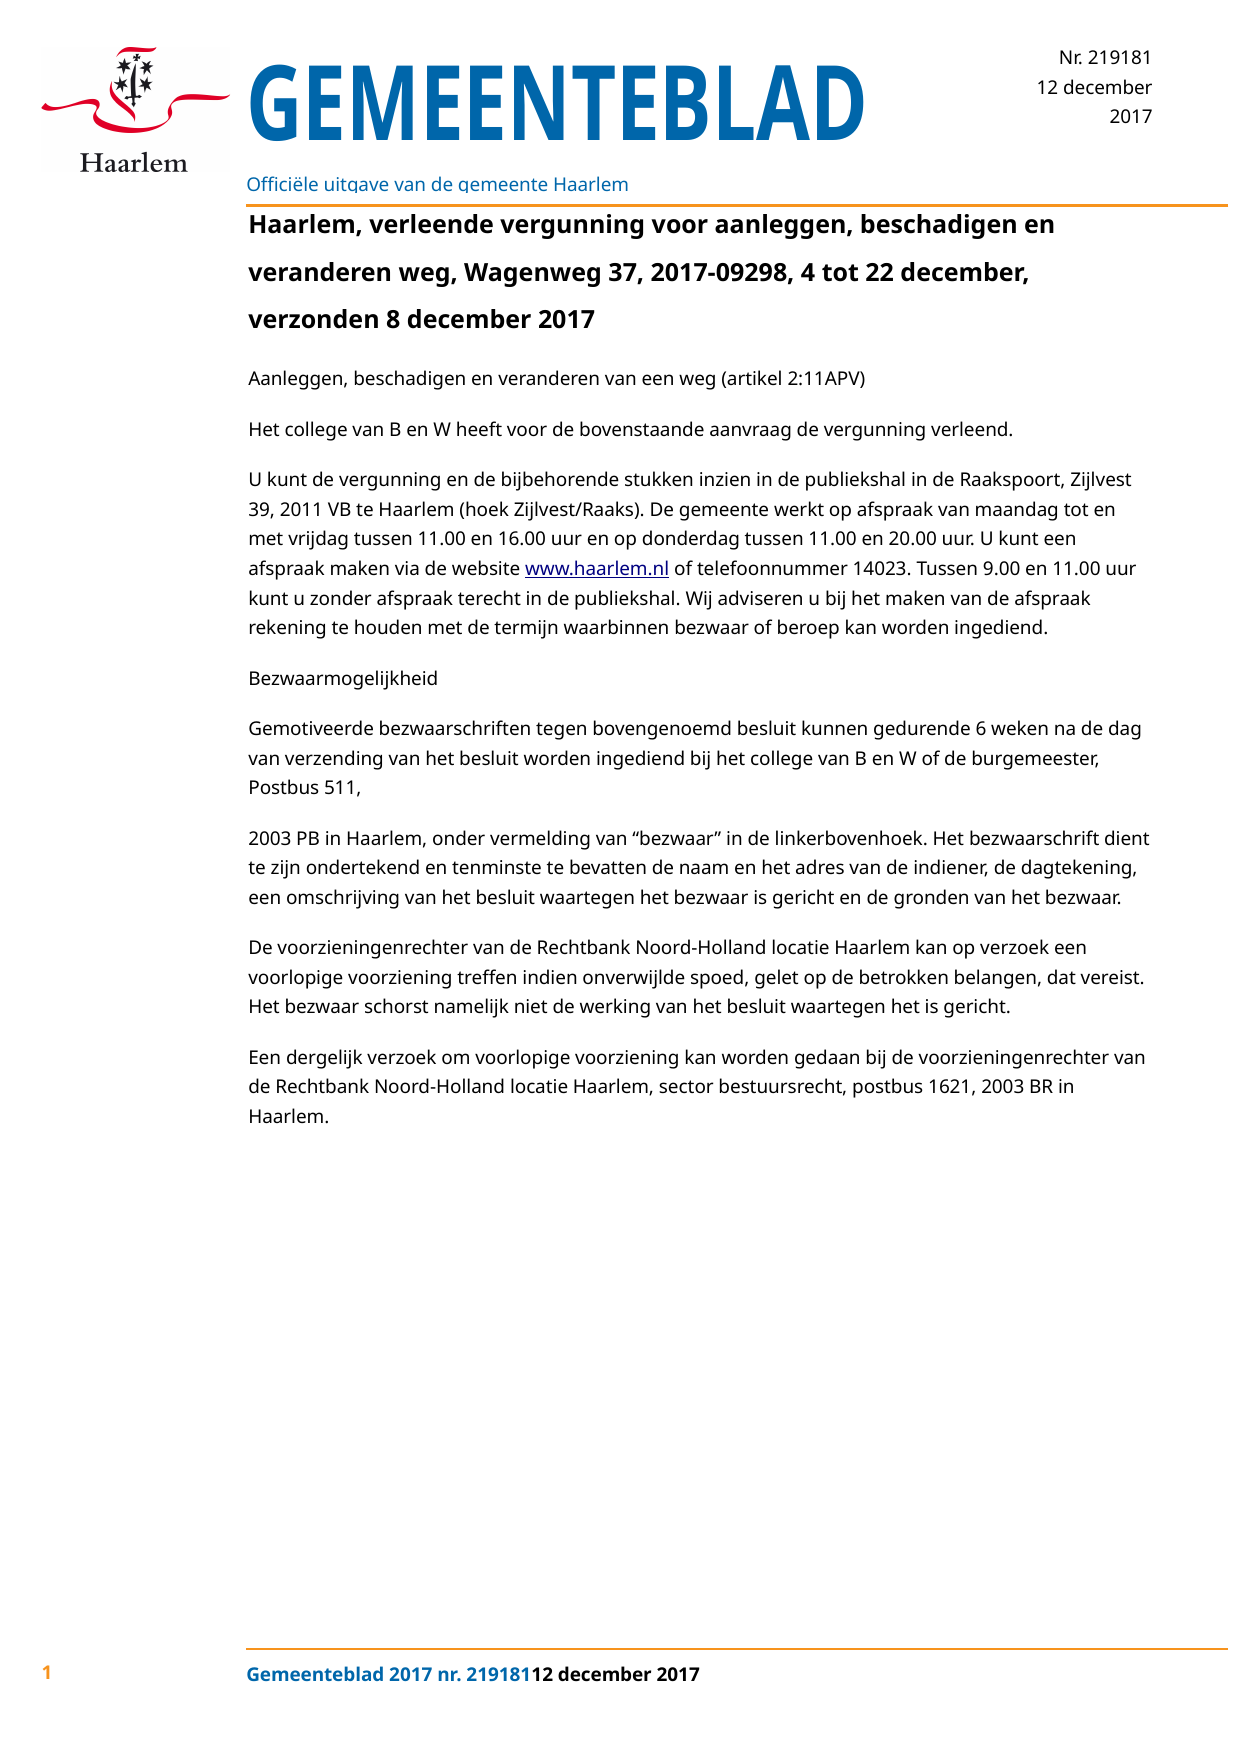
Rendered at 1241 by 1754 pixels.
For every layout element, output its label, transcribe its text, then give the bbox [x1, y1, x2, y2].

text Haarlem, verleende vergunning voor aanleggen, beschadigen en veranderen weg, Wagenweg 37, 2017-09298, 4 tot 22 december, verzonden 8 december 2017 [248, 207, 1152, 336]
text 2003 PB in Haarlem, onder vermelding van “bezwaar” in de linkerbovenhoek. Het bezwaarschrift dient te zijn ondertekend en tenminste te bevatten de naam en het adres van de indiener, de dagtekening, een omschrijving van het besluit waartegen het bezwaar is gericht en de gronden van het bezwaar. [248, 825, 1152, 909]
text U kunt de vergunning en de bijbehorende stukken inzien in de publiekshal in de Raakspoort, Zijlvest 39, 2011 VB te Haarlem (hoek Zijlvest/Raaks). De gemeente werkt op afspraak van maandag tot en met vrijdag tussen 11.00 en 16.00 uur en op donderdag tussen 11.00 en 20.00 uur. U kunt een afspraak maken via de website www.haarlem.nl of telefoonnummer 14023. Tussen 9.00 en 11.00 uur kunt u zonder afspraak terecht in de publiekshal. Wij adviseren u bij het maken van de afspraak rekening te houden met de termijn waarbinnen bezwaar of beroep kan worden ingediend. [248, 466, 1152, 640]
text Aanleggen, beschadigen en veranderen van een weg (artikel 2:11APV) [248, 366, 1152, 391]
text Het college van B en W heeft voor de bovenstaande aanvraag de vergunning verleend. [248, 416, 1152, 442]
picture [41, 47, 231, 172]
text Bezwaarmogelijkheid [248, 665, 1152, 690]
text Gemotiveerde bezwaarschriften tegen bovengenoemd besluit kunnen gedurende 6 weken na de dag van verzending van het besluit worden ingediend bij het college van B en W of de burgemeester, Postbus 511, [248, 715, 1152, 800]
text Een dergelijk verzoek om voorlopige voorziening kan worden gedaan bij de voorzieningenrechter van de Rechtbank Noord-Holland locatie Haarlem, sector bestuursrecht, postbus 1621, 2003 BR in Haarlem. [248, 1044, 1152, 1129]
text De voorzieningenrechter van de Rechtbank Noord-Holland locatie Haarlem kan op verzoek een voorlopige voorziening treffen indien onverwijlde spoed, gelet op de betrokken belangen, dat vereist. Het bezwaar schorst namelijk niet de werking van het besluit waartegen het is gericht. [248, 934, 1152, 1019]
